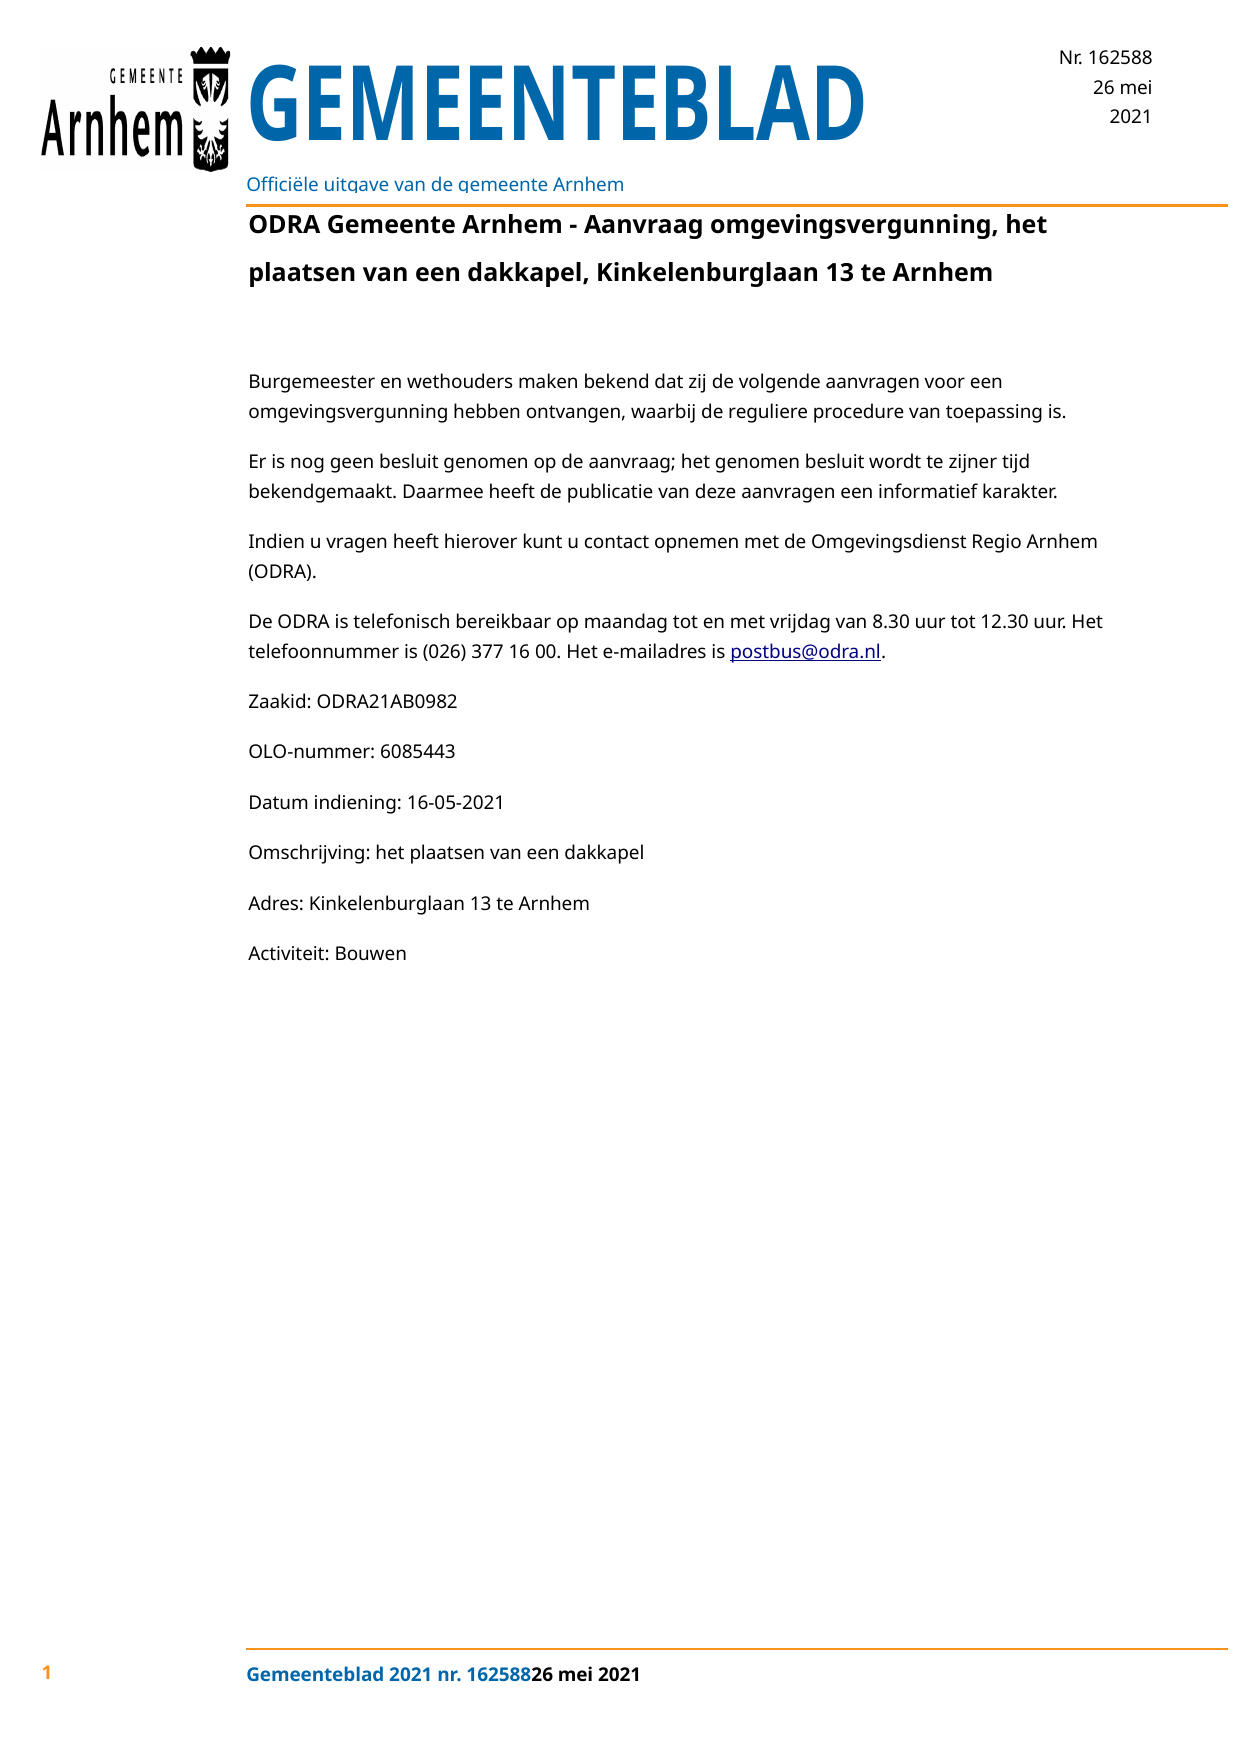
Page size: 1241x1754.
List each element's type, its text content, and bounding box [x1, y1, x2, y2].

text Datum indiening: 16-05-2021 [248, 789, 1152, 815]
text De ODRA is telefonisch bereikbaar op maandag tot en met vrijdag van 8.30 uur tot 12.30 uur. Het telefoonnummer is (026) 377 16 00. Het e-mailadres is postbus@odra.nl. [248, 608, 1152, 664]
text Activiteit: Bouwen [248, 940, 1152, 966]
text OLO-nummer: 6085443 [248, 739, 1152, 764]
text Indien u vragen heeft hierover kunt u contact opnemen met de Omgevingsdienst Regio Arnhem (ODRA). [248, 528, 1152, 584]
text Zaakid: ODRA21AB0982 [248, 688, 1152, 714]
text Omschrijving: het plaatsen van een dakkapel [248, 839, 1152, 865]
text Adres: Kinkelenburglaan 13 te Arnhem [248, 890, 1152, 916]
picture [41, 47, 231, 172]
text Burgemeester en wethouders maken bekend dat zij de volgende aanvragen voor een omgevingsvergunning hebben ontvangen, waarbij de reguliere procedure van toepassing is. [248, 368, 1152, 424]
text ODRA Gemeente Arnhem - Aanvraag omgevingsvergunning, het plaatsen van een dakkapel, Kinkelenburglaan 13 te Arnhem [248, 207, 1152, 288]
text Er is nog geen besluit genomen op de aanvraag; het genomen besluit wordt te zijner tijd bekendgemaakt. Daarmee heeft de publicatie van deze aanvragen een informatief karakter. [248, 448, 1152, 504]
